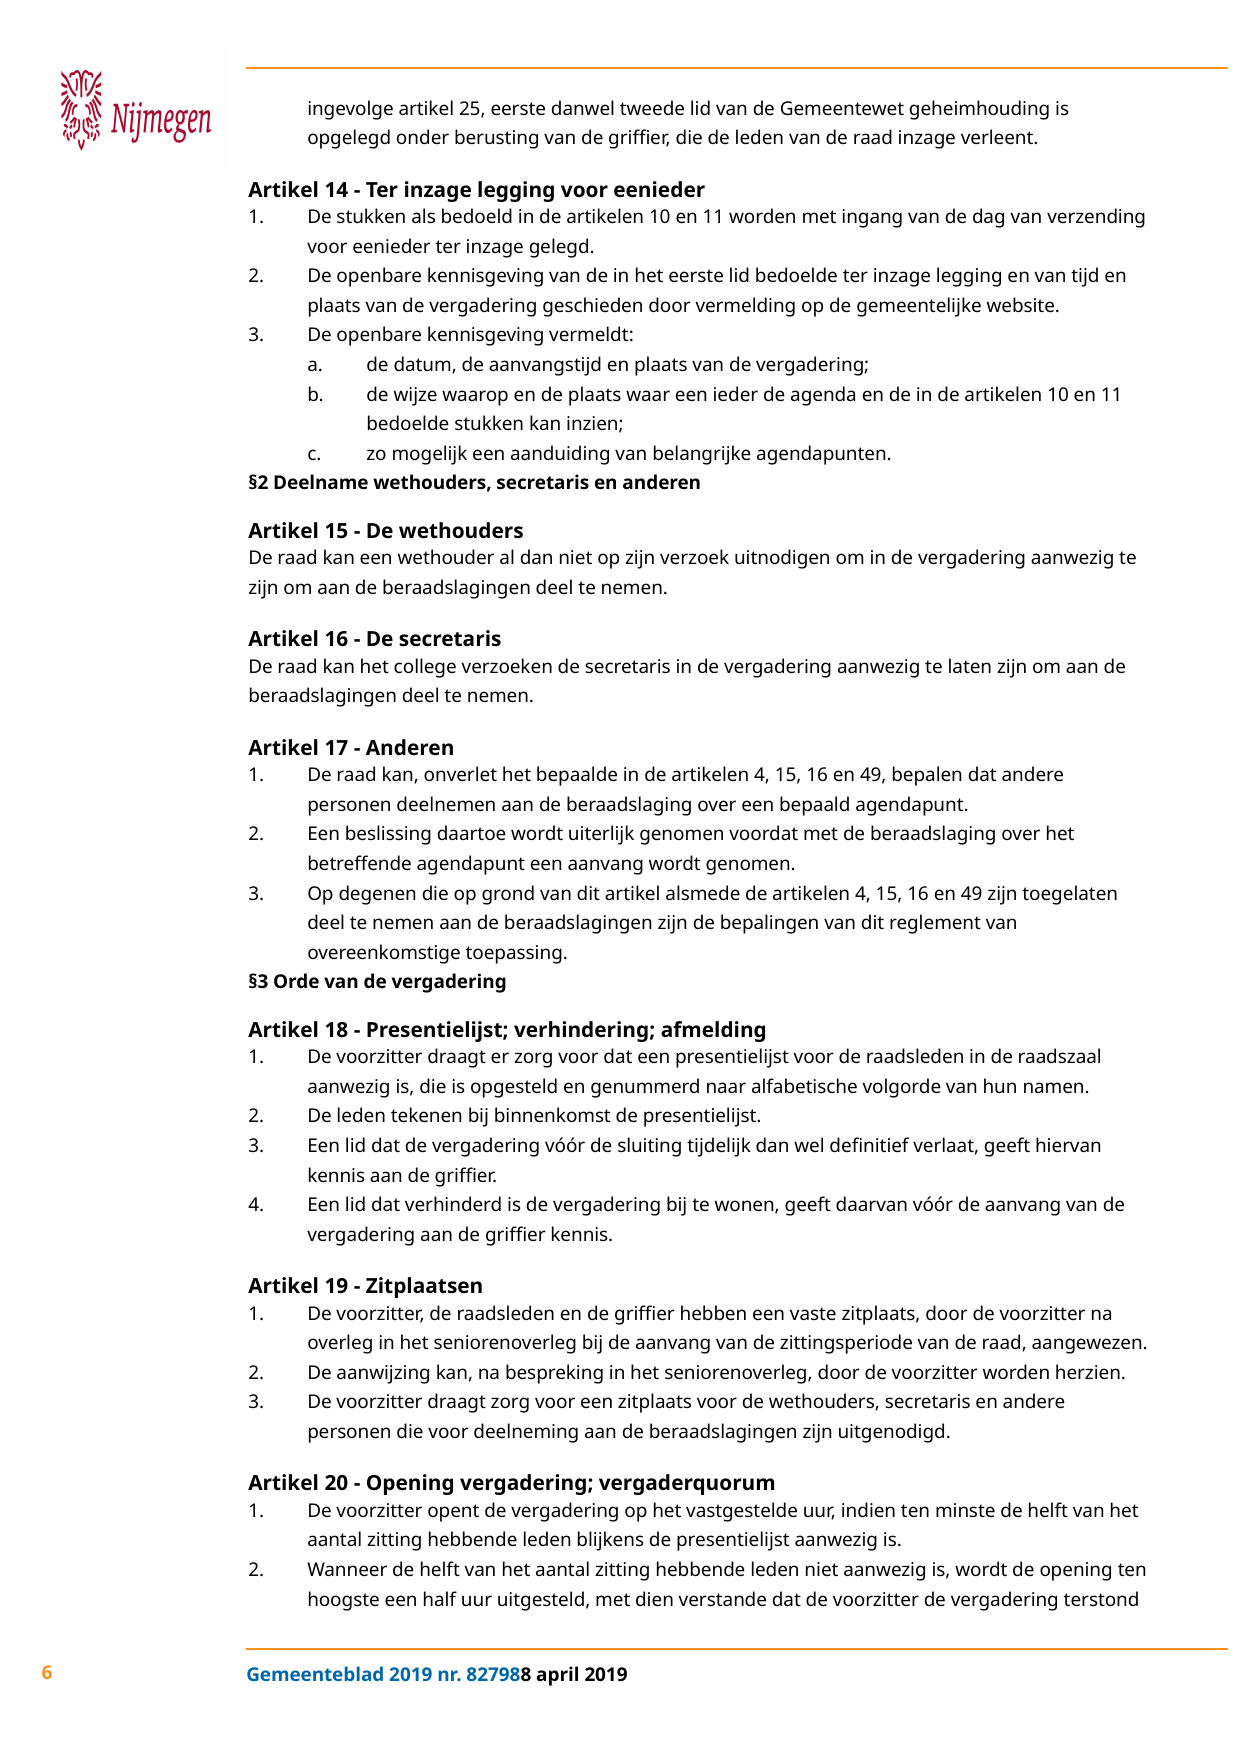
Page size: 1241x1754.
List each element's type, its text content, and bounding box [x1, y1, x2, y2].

text Artikel 20 - Opening vergadering; vergaderquorum [248, 1468, 1152, 1497]
list De leden tekenen bij binnenkomst de presentielijst. [248, 1103, 1152, 1128]
list De voorzitter draagt zorg voor een zitplaats voor de wethouders, secretaris en andere personen die voor deelneming aan de beraadslagingen zijn uitgenodigd. [248, 1388, 1152, 1444]
list De raad kan, onverlet het bepaalde in de artikelen 4, 15, 16 en 49, bepalen dat andere personen deelnemen aan de beraadslaging over een bepaald agendapunt. [248, 761, 1152, 817]
text Artikel 18 - Presentielijst; verhindering; afmelding [248, 1015, 1152, 1043]
text Artikel 15 - De wethouders [248, 516, 1152, 544]
list Op degenen die op grond van dit artikel alsmede de artikelen 4, 15, 16 en 49 zijn toegelaten deel te nemen aan de beraadslagingen zijn de bepalingen van dit reglement van overeenkomstige toepassing. [248, 880, 1152, 964]
text §2 Deelname wethouders, secretaris en anderen [248, 469, 1152, 495]
list De openbare kennisgeving van de in het eerste lid bedoelde ter inzage legging en van tijd en plaats van de vergadering geschieden door vermelding op de gemeentelijke website. [248, 262, 1152, 318]
list De stukken als bedoeld in de artikelen 10 en 11 worden met ingang van de dag van verzending voor eenieder ter inzage gelegd. [248, 203, 1152, 258]
list De voorzitter, de raadsleden en de griffier hebben een vaste zitplaats, door de voorzitter na overleg in het seniorenoverleg bij de aanvang van de zittingsperiode van de raad, aangewezen. [248, 1300, 1152, 1355]
text Artikel 17 - Anderen [248, 733, 1152, 761]
list De voorzitter opent de vergadering op het vastgestelde uur, indien ten minste de helft van het aantal zitting hebbende leden blijkens de presentielijst aanwezig is. [248, 1497, 1152, 1552]
list ingevolge artikel 25, eerste danwel tweede lid van de Gemeentewet geheimhouding is opgelegd onder berusting van de griffier, die de leden van de raad inzage verleent. [248, 95, 1152, 150]
list zo mogelijk een aanduiding van belangrijke agendapunten. [307, 440, 1152, 466]
text Artikel 19 - Zitplaatsen [248, 1271, 1152, 1300]
text Artikel 14 - Ter inzage legging voor eenieder [248, 175, 1152, 203]
list de wijze waarop en de plaats waar een ieder de agenda en de in de artikelen 10 en 11 bedoelde stukken kan inzien; [307, 381, 1152, 436]
text De raad kan het college verzoeken de secretaris in de vergadering aanwezig te laten zijn om aan de beraadslagingen deel te nemen. [248, 653, 1152, 708]
list Een lid dat de vergadering vóór de sluiting tijdelijk dan wel definitief verlaat, geeft hiervan kennis aan de griffier. [248, 1132, 1152, 1187]
list De aanwijzing kan, na bespreking in het seniorenoverleg, door de voorzitter worden herzien. [248, 1359, 1152, 1385]
picture [41, 47, 231, 172]
list Een beslissing daartoe wordt uiterlijk genomen voordat met de beraadslaging over het betreffende agendapunt een aanvang wordt genomen. [248, 821, 1152, 876]
text De raad kan een wethouder al dan niet op zijn verzoek uitnodigen om in de vergadering aanwezig te zijn om aan de beraadslagingen deel te nemen. [248, 544, 1152, 600]
list De openbare kennisgeving vermeldt: [248, 322, 1152, 347]
list Een lid dat verhinderd is de vergadering bij te wonen, geeft daarvan vóór de aanvang van de vergadering aan de griffier kennis. [248, 1191, 1152, 1247]
list de datum, de aanvangstijd en plaats van de vergadering; [307, 351, 1152, 377]
list Wanneer de helft van het aantal zitting hebbende leden niet aanwezig is, wordt de opening ten hoogste een half uur uitgesteld, met dien verstande dat de voorzitter de vergadering terstond [248, 1556, 1152, 1611]
list De voorzitter draagt er zorg voor dat een presentielijst voor de raadsleden in de raadszaal aanwezig is, die is opgesteld en genummerd naar alfabetische volgorde van hun namen. [248, 1043, 1152, 1099]
text Artikel 16 - De secretaris [248, 624, 1152, 653]
text §3 Orde van de vergadering [248, 968, 1152, 994]
